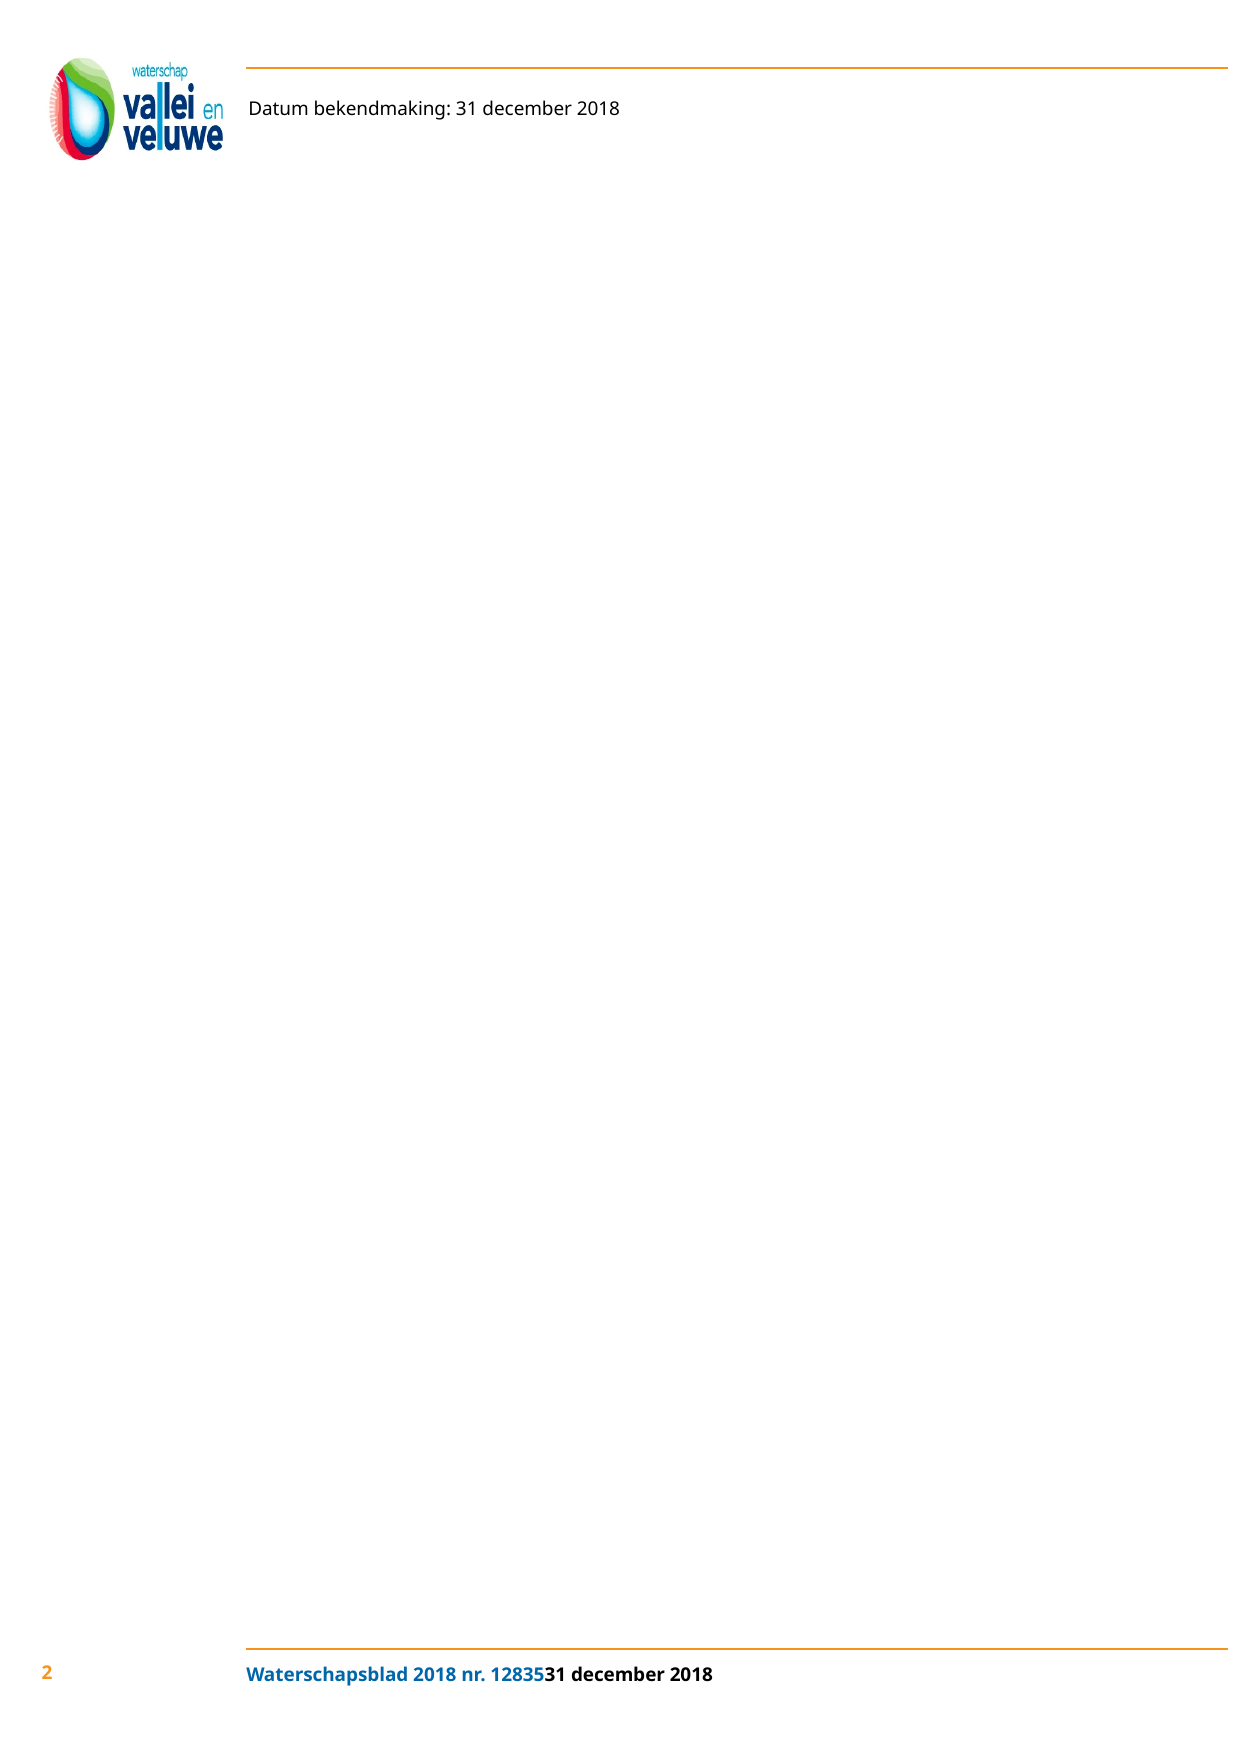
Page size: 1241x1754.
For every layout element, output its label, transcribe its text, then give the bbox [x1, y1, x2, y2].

text Datum bekendmaking: 31 december 2018 [248, 95, 1152, 121]
picture [41, 47, 231, 172]
